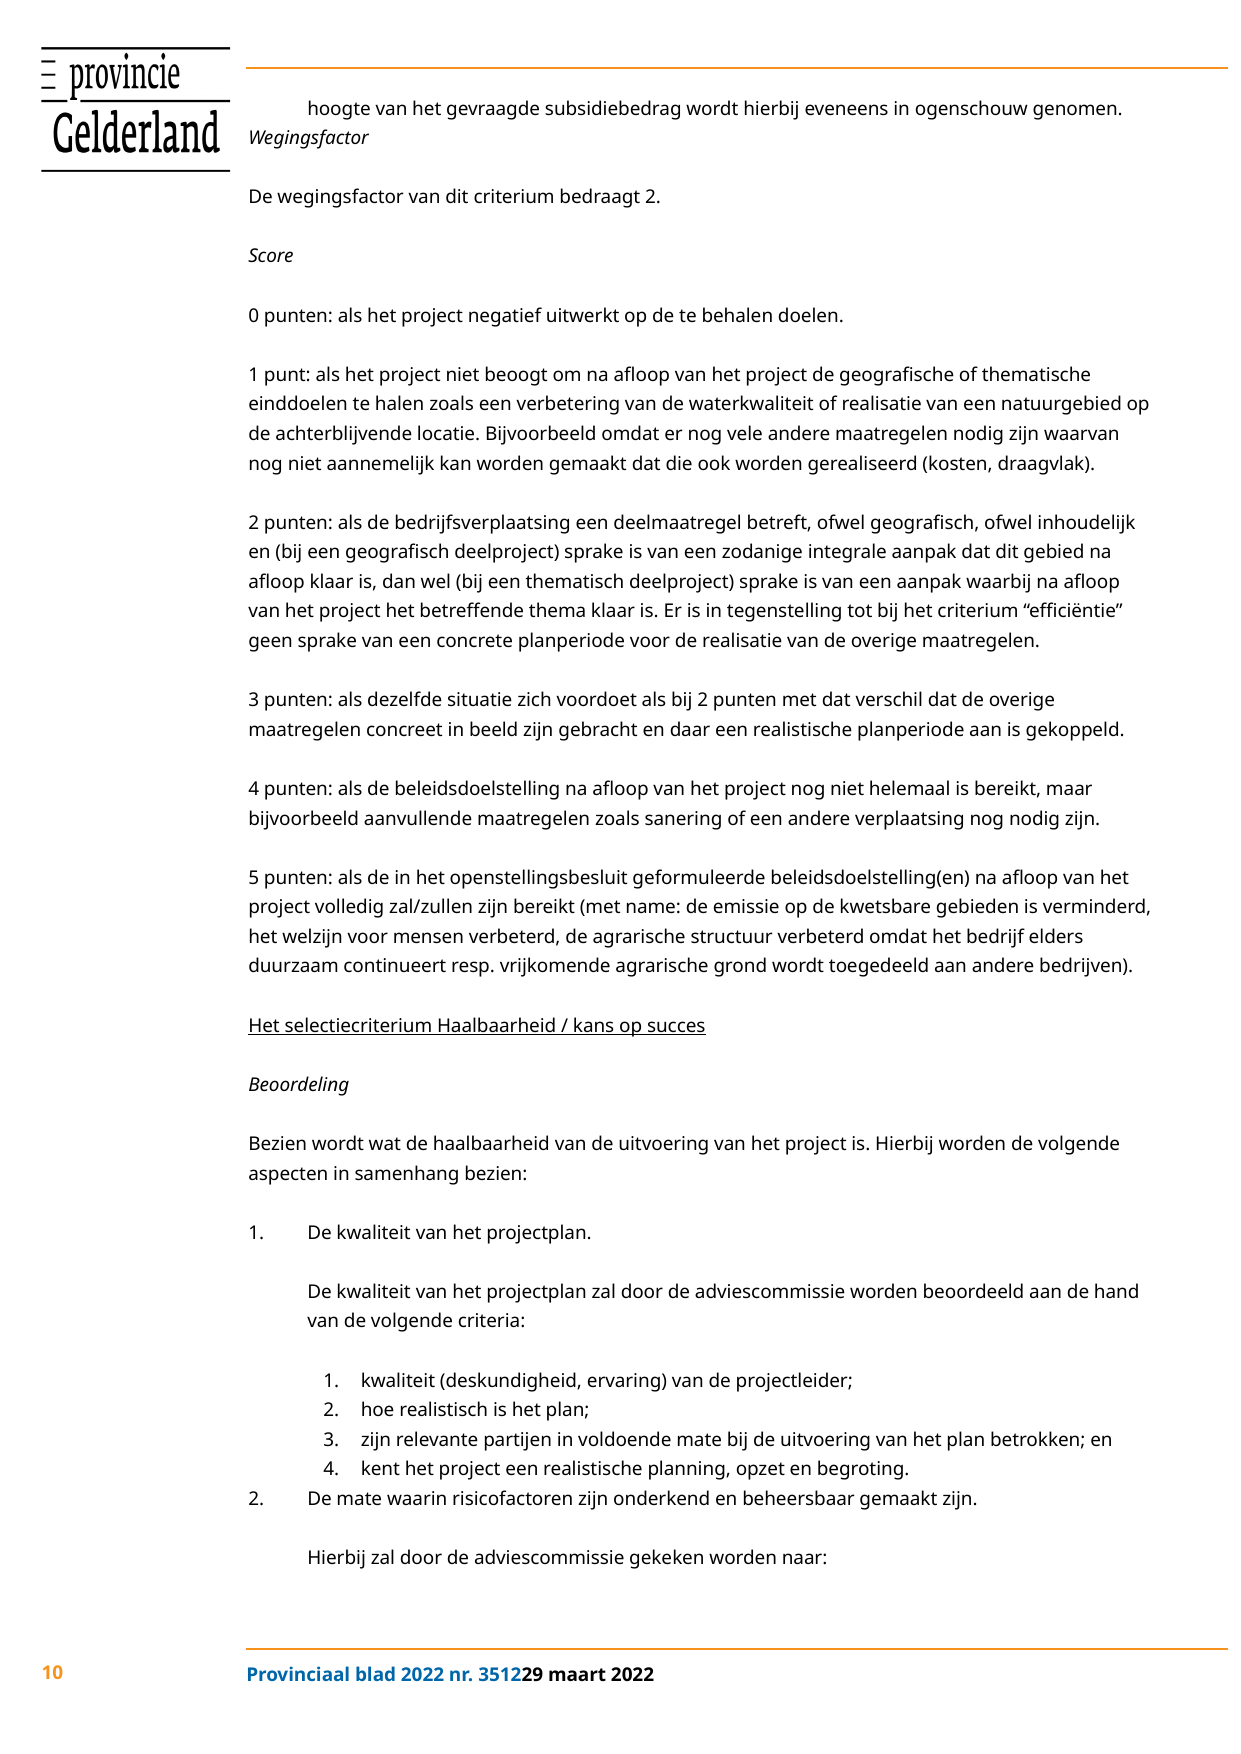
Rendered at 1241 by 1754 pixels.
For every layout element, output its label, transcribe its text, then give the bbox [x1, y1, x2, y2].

text Score [248, 243, 1152, 268]
list zijn relevante partijen in voldoende mate bij de uitvoering van het plan betrokken; en [323, 1426, 1152, 1452]
picture [41, 47, 231, 172]
list De kwaliteit van het projectplan zal door de adviescommissie worden beoordeeld aan de hand van de volgende criteria: [248, 1278, 1152, 1333]
text Het selectiecriterium Haalbaarheid / kans op succes [248, 1012, 1152, 1038]
text 2 punten: als de bedrijfsverplaatsing een deelmaatregel betreft, ofwel geografisch, ofwel inhoudelijk en (bij een geografisch deelproject) sprake is van een zodanige integrale aanpak dat dit gebied na afloop klaar is, dan wel (bij een thematisch deelproject) sprake is van een aanpak waarbij na afloop van het project het betreffende thema klaar is. Er is in tegenstelling tot bij het criterium “efficiëntie” geen sprake van een concrete planperiode voor de realisatie van de overige maatregelen. [248, 509, 1152, 653]
text Beoordeling [248, 1071, 1152, 1097]
list hoogte van het gevraagde subsidiebedrag wordt hierbij eveneens in ogenschouw genomen. [248, 95, 1152, 121]
list De kwaliteit van het projectplan. [248, 1219, 1152, 1245]
text 5 punten: als de in het openstellingsbesluit geformuleerde beleidsdoelstelling(en) na afloop van het project volledig zal/zullen zijn bereikt (met name: de emissie op de kwetsbare gebieden is verminderd, het welzijn voor mensen verbeterd, de agrarische structuur verbeterd omdat het bedrijf elders duurzaam continueert resp. vrijkomende agrarische grond wordt toegedeeld aan andere bedrijven). [248, 864, 1152, 978]
list kwaliteit (deskundigheid, ervaring) van de projectleider; [323, 1367, 1152, 1393]
list kent het project een realistische planning, opzet en begroting. [323, 1456, 1152, 1481]
list Hierbij zal door de adviescommissie gekeken worden naar: [248, 1544, 1152, 1570]
list De mate waarin risicofactoren zijn onderkend en beheersbaar gemaakt zijn. [248, 1485, 1152, 1511]
text Bezien wordt wat de haalbaarheid van de uitvoering van het project is. Hierbij worden de volgende aspecten in samenhang bezien: [248, 1130, 1152, 1186]
text 0 punten: als het project negatief uitwerkt op de te behalen doelen. [248, 302, 1152, 328]
text Wegingsfactor [248, 124, 1152, 150]
text De wegingsfactor van dit criterium bedraagt 2. [248, 183, 1152, 209]
text 1 punt: als het project niet beoogt om na afloop van het project de geografische of thematische einddoelen te halen zoals een verbetering van de waterkwaliteit of realisatie van een natuurgebied op de achterblijvende locatie. Bijvoorbeeld omdat er nog vele andere maatregelen nodig zijn waarvan nog niet aannemelijk kan worden gemaakt dat die ook worden gerealiseerd (kosten, draagvlak). [248, 361, 1152, 476]
text 3 punten: als dezelfde situatie zich voordoet als bij 2 punten met dat verschil dat de overige maatregelen concreet in beeld zijn gebracht en daar een realistische planperiode aan is gekoppeld. [248, 686, 1152, 742]
text 4 punten: als de beleidsdoelstelling na afloop van het project nog niet helemaal is bereikt, maar bijvoorbeeld aanvullende maatregelen zoals sanering of een andere verplaatsing nog nodig zijn. [248, 775, 1152, 831]
list hoe realistisch is het plan; [323, 1396, 1152, 1422]
